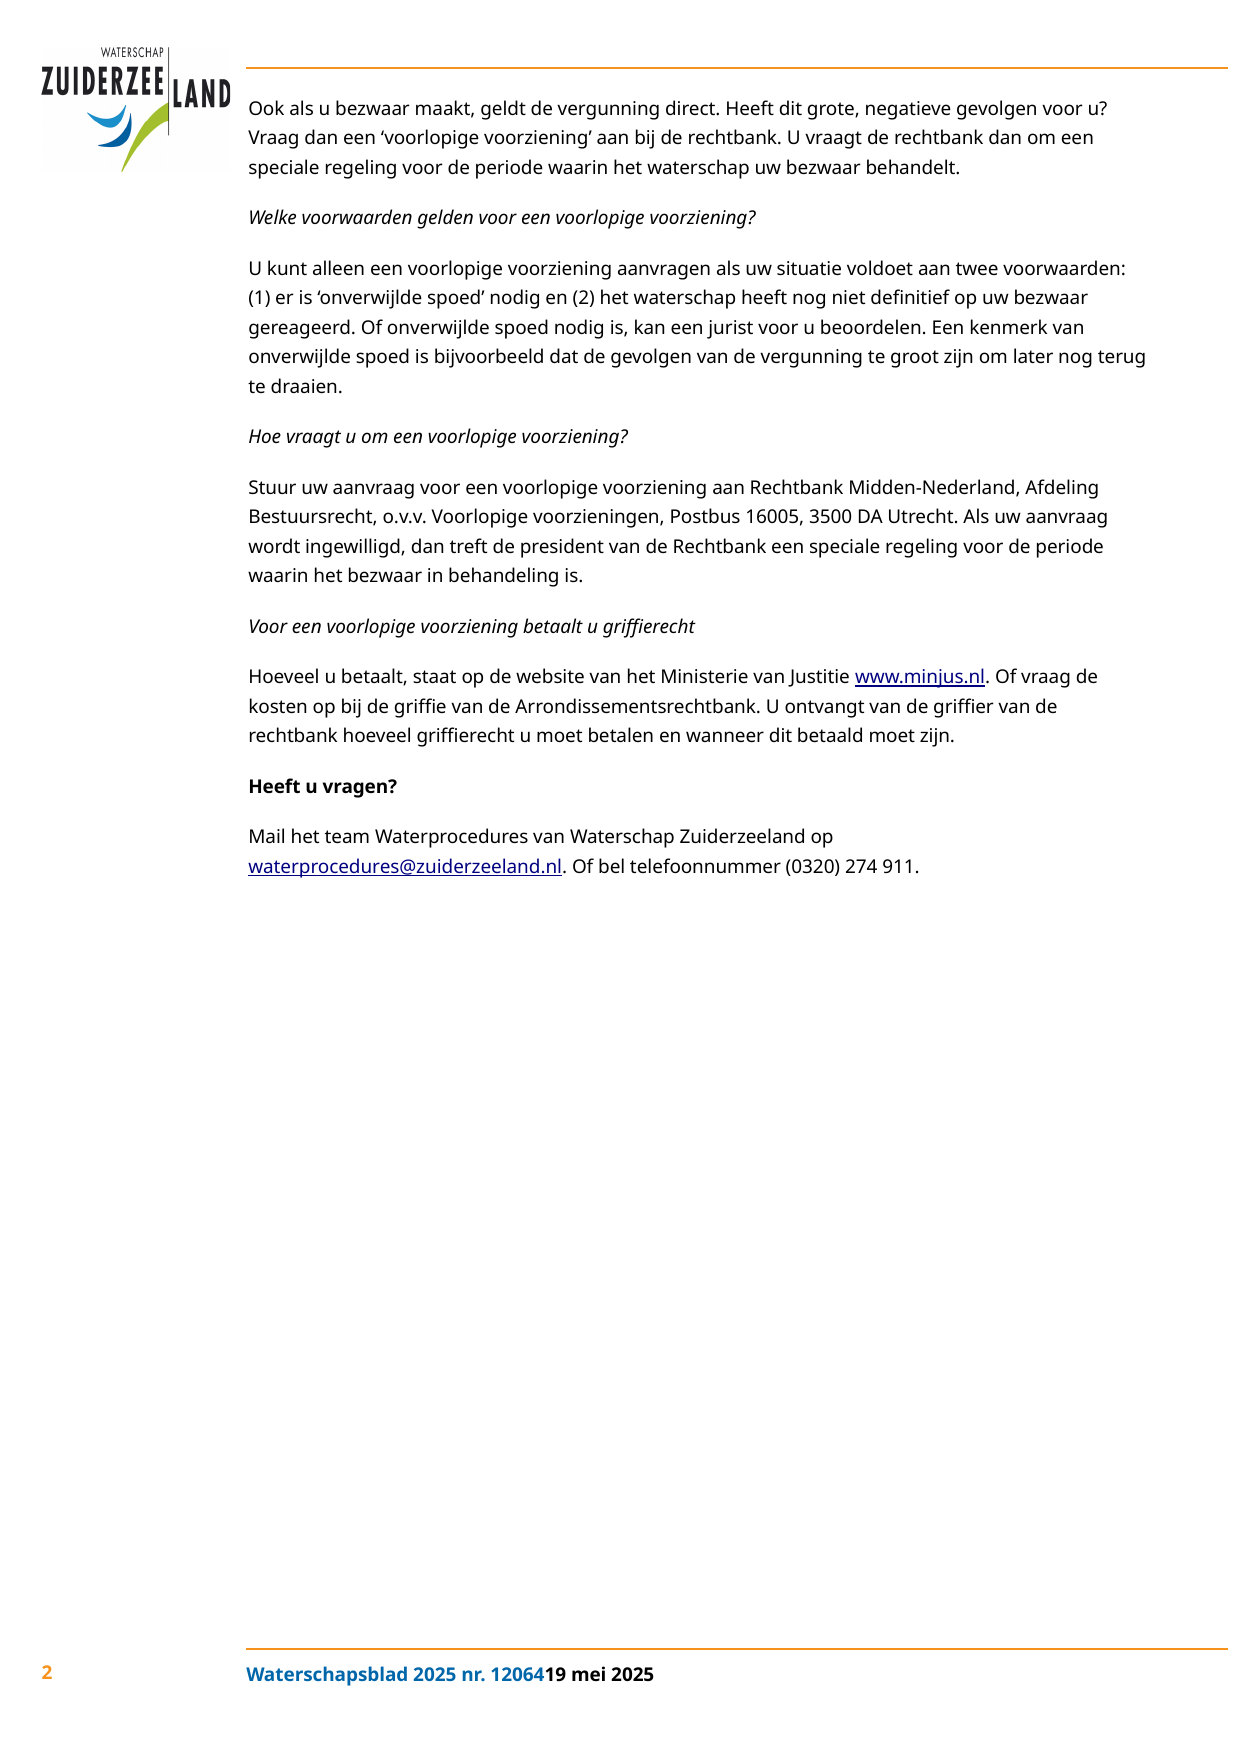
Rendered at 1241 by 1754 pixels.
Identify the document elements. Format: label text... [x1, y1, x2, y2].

text Voor een voorlopige voorziening betaalt u griffierecht [248, 613, 1152, 639]
text Hoeveel u betaalt, staat op de website van het Ministerie van Justitie www.minjus.nl. Of vraag de kosten op bij de griffie van de Arrondissementsrechtbank. U ontvangt van de griffier van de rechtbank hoeveel griffierecht u moet betalen en wanneer dit betaald moet zijn. [248, 663, 1152, 748]
text Hoe vraagt u om een voorlopige voorziening? [248, 423, 1152, 449]
text Mail het team Waterprocedures van Waterschap Zuiderzeeland op waterprocedures@zuiderzeeland.nl. Of bel telefoonnummer (0320) 274 911. [248, 823, 1152, 879]
text Stuur uw aanvraag voor een voorlopige voorziening aan Rechtbank Midden-Nederland, Afdeling Bestuursrecht, o.v.v. Voorlopige voorzieningen, Postbus 16005, 3500 DA Utrecht. Als uw aanvraag wordt ingewilligd, dan treft de president van de Rechtbank een speciale regeling voor de periode waarin het bezwaar in behandeling is. [248, 474, 1152, 588]
picture [41, 47, 231, 172]
text Ook als u bezwaar maakt, geldt de vergunning direct. Heeft dit grote, negatieve gevolgen voor u? Vraag dan een ‘voorlopige voorziening’ aan bij de rechtbank. U vraagt de rechtbank dan om een speciale regeling voor de periode waarin het waterschap uw bezwaar behandelt. [248, 95, 1152, 180]
text Heeft u vragen? [248, 773, 1152, 799]
text Welke voorwaarden gelden voor een voorlopige voorziening? [248, 204, 1152, 230]
text U kunt alleen een voorlopige voorziening aanvragen als uw situatie voldoet aan twee voorwaarden: (1) er is ‘onverwijlde spoed’ nodig en (2) het waterschap heeft nog niet definitief op uw bezwaar gereageerd. Of onverwijlde spoed nodig is, kan een jurist voor u beoordelen. Een kenmerk van onverwijlde spoed is bijvoorbeeld dat de gevolgen van de vergunning te groot zijn om later nog terug te draaien. [248, 255, 1152, 399]
